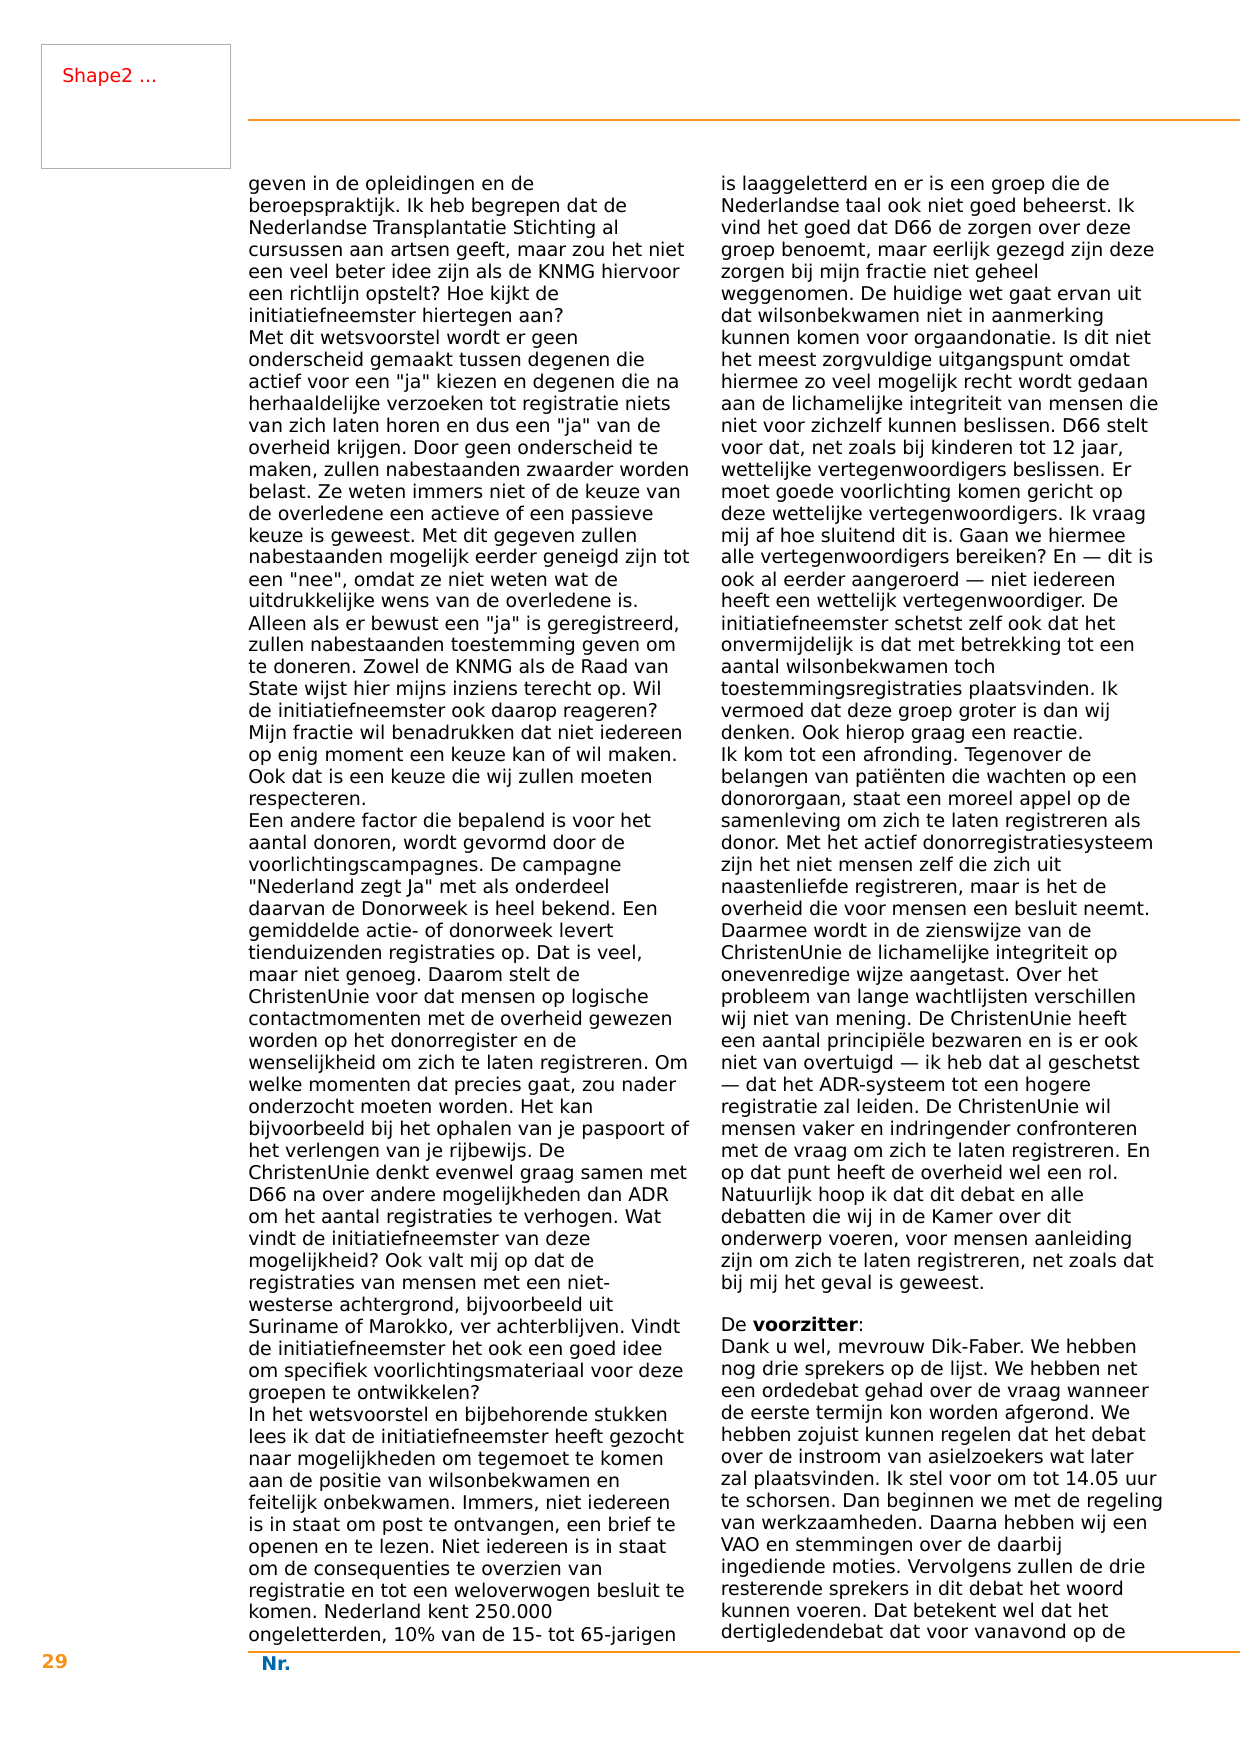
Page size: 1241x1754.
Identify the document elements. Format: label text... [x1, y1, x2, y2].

text Dank u wel, mevrouw Dik-Faber. We hebben nog drie sprekers op de lijst. We hebben net een ordedebat gehad over de vraag wanneer de eerste termijn kon worden afgerond. We hebben zojuist kunnen regelen dat het debat over de instroom van asielzoekers wat later zal plaatsvinden. Ik stel voor om tot 14.05 uur te schorsen. Dan beginnen we met de regeling van werkzaamheden. Daarna hebben wij een VAO en stemmingen over de daarbij ingediende moties. Vervolgens zullen de drie resterende sprekers in dit debat het woord kunnen voeren. Dat betekent wel dat het dertigledendebat dat voor vanavond op de [721, 1336, 1163, 1643]
text Ik kom tot een afronding. Tegenover de belangen van patiënten die wachten op een donororgaan, staat een moreel appel op de samenleving om zich te laten registreren als donor. Met het actief donorregistratiesysteem zijn het niet mensen zelf die zich uit naastenliefde registreren, maar is het de overheid die voor mensen een besluit neemt. Daarmee wordt in de zienswijze van de ChristenUnie de lichamelijke integriteit op onevenredige wijze aangetast. Over het probleem van lange wachtlijsten verschillen wij niet van mening. De ChristenUnie heeft een aantal principiële bezwaren en is er ook niet van overtuigd — ik heb dat al geschetst — dat het ADR-systeem tot een hogere registratie zal leiden. De ChristenUnie wil mensen vaker en indringender confronteren met de vraag om zich te laten registreren. En op dat punt heeft de overheid wel een rol. Natuurlijk hoop ik dat dit debat en alle debatten die wij in de Kamer over dit onderwerp voeren, voor mensen aanleiding zijn om zich te laten registreren, net zoals dat bij mij het geval is geweest. [721, 744, 1163, 1294]
text geven in de opleidingen en de beroepspraktijk. Ik heb begrepen dat de Nederlandse Transplantatie Stichting al cursussen aan artsen geeft, maar zou het niet een veel beter idee zijn als de KNMG hiervoor een richtlijn opstelt? Hoe kijkt de initiatiefneemster hiertegen aan? [248, 173, 691, 327]
text Met dit wetsvoorstel wordt er geen onderscheid gemaakt tussen degenen die actief voor een "ja" kiezen en degenen die na herhaaldelijke verzoeken tot registratie niets van zich laten horen en dus een "ja" van de overheid krijgen. Door geen onderscheid te maken, zullen nabestaanden zwaarder worden belast. Ze weten immers niet of de keuze van de overledene een actieve of een passieve keuze is geweest. Met dit gegeven zullen nabestaanden mogelijk eerder geneigd zijn tot een "nee", omdat ze niet weten wat de uitdrukkelijke wens van de overledene is. Alleen als er bewust een "ja" is geregistreerd, zullen nabestaanden toestemming geven om te doneren. Zowel de KNMG als de Raad van State wijst hier mijns inziens terecht op. Wil de initiatiefneemster ook daarop reageren? Mijn fractie wil benadrukken dat niet iedereen op enig moment een keuze kan of wil maken. Ook dat is een keuze die wij zullen moeten respecteren. [248, 327, 691, 810]
text In het wetsvoorstel en bijbehorende stukken lees ik dat de initiatiefneemster heeft gezocht naar mogelijkheden om tegemoet te komen aan de positie van wilsonbekwamen en feitelijk onbekwamen. Immers, niet iedereen is in staat om post te ontvangen, een brief te openen en te lezen. Niet iedereen is in staat om de consequenties te overzien van registratie en tot een weloverwogen besluit te komen. Nederland kent 250.000 ongeletterden, 10% van de 15- tot 65-jarigen [248, 1404, 691, 1645]
text Een andere factor die bepalend is voor het aantal donoren, wordt gevormd door de voorlichtingscampagnes. De campagne "Nederland zegt Ja" met als onderdeel daarvan de Donorweek is heel bekend. Een gemiddelde actie- of donorweek levert tienduizenden registraties op. Dat is veel, maar niet genoeg. Daarom stelt de ChristenUnie voor dat mensen op logische contactmomenten met de overheid gewezen worden op het donorregister en de wenselijkheid om zich te laten registreren. Om welke momenten dat precies gaat, zou nader onderzocht moeten worden. Het kan bijvoorbeeld bij het ophalen van je paspoort of het verlengen van je rijbewijs. De ChristenUnie denkt evenwel graag samen met D66 na over andere mogelijkheden dan ADR om het aantal registraties te verhogen. Wat vindt de initiatiefneemster van deze mogelijkheid? Ook valt mij op dat de registraties van mensen met een niet-westerse achtergrond, bijvoorbeeld uit Suriname of Marokko, ver achterblijven. Vindt de initiatiefneemster het ook een goed idee om specifiek voorlichtingsmateriaal voor deze groepen te ontwikkelen? [248, 810, 691, 1404]
text De voorzitter: [721, 1314, 1163, 1336]
text is laaggeletterd en er is een groep die de Nederlandse taal ook niet goed beheerst. Ik vind het goed dat D66 de zorgen over deze groep benoemt, maar eerlijk gezegd zijn deze zorgen bij mijn fractie niet geheel weggenomen. De huidige wet gaat ervan uit dat wilsonbekwamen niet in aanmerking kunnen komen voor orgaandonatie. Is dit niet het meest zorgvuldige uitgangspunt omdat hiermee zo veel mogelijk recht wordt gedaan aan de lichamelijke integriteit van mensen die niet voor zichzelf kunnen beslissen. D66 stelt voor dat, net zoals bij kinderen tot 12 jaar, wettelijke vertegenwoordigers beslissen. Er moet goede voorlichting komen gericht op deze wettelijke vertegenwoordigers. Ik vraag mij af hoe sluitend dit is. Gaan we hiermee alle vertegenwoordigers bereiken? En — dit is ook al eerder aangeroerd — niet iedereen heeft een wettelijk vertegenwoordiger. De initiatiefneemster schetst zelf ook dat het onvermijdelijk is dat met betrekking tot een aantal wilsonbekwamen toch toestemmingsregistraties plaatsvinden. Ik vermoed dat deze groep groter is dan wij denken. Ook hierop graag een reactie. [721, 173, 1163, 744]
